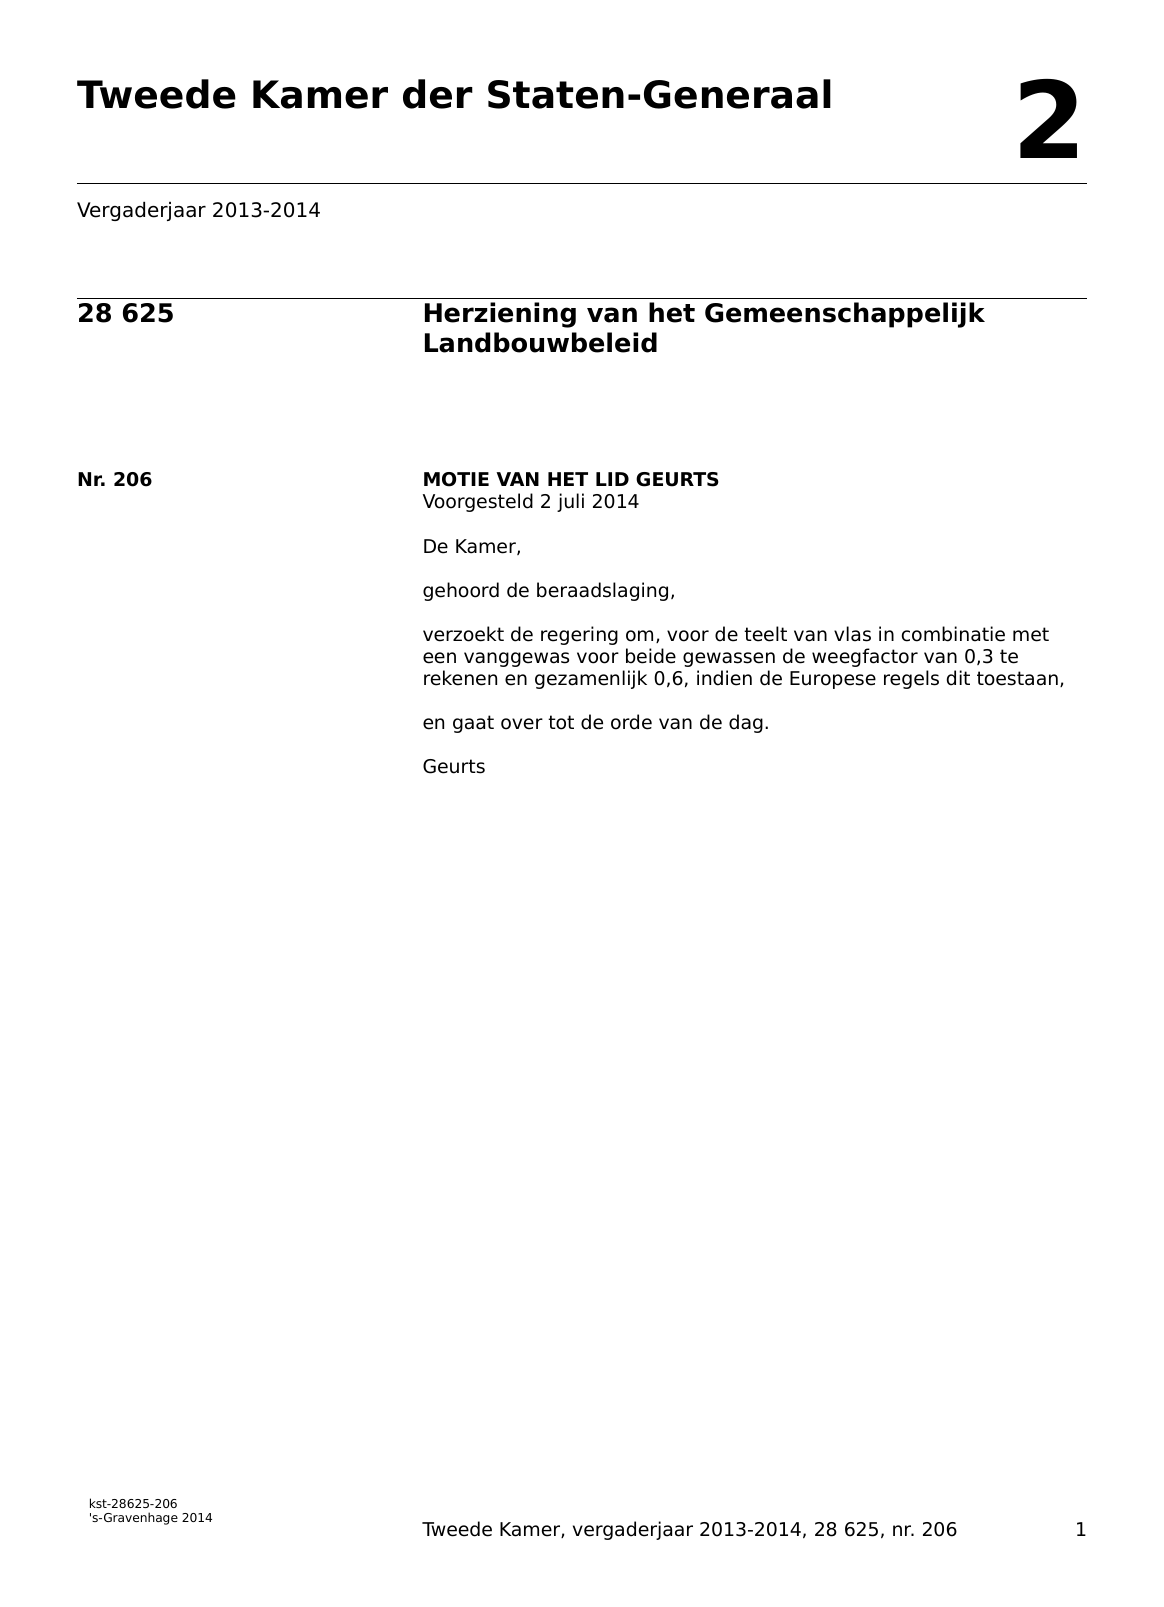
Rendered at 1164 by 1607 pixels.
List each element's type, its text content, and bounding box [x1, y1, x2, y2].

table_cell Vergaderjaar 2013-2014 [77, 184, 1087, 298]
table_header Tweede Kamer der Staten-Generaal [77, 59, 886, 183]
subtitle Nr. 206 MOTIE VAN HET LID GEURTS [77, 469, 1087, 491]
subtitle 28 625 Herziening van het Gemeenschappelijk Landbouwbeleid [77, 299, 1087, 358]
table_header 2 [886, 59, 1087, 183]
text Geurts [422, 756, 1087, 778]
text verzoekt de regering om, voor de teelt van vlas in combinatie met een vanggewas voor beide gewassen de weegfactor van 0,3 te rekenen en gezamenlijk 0,6, indien de Europese regels dit toestaan, [422, 624, 1087, 690]
text en gaat over tot de orde van de dag. [422, 712, 1087, 734]
text De Kamer, [422, 536, 1087, 557]
text 's-Gravenhage 2014 [88, 1511, 323, 1525]
text Voorgesteld 2 juli 2014 [422, 491, 1087, 513]
text kst-28625-206 [88, 1497, 323, 1511]
text gehoord de beraadslaging, [422, 580, 1087, 602]
